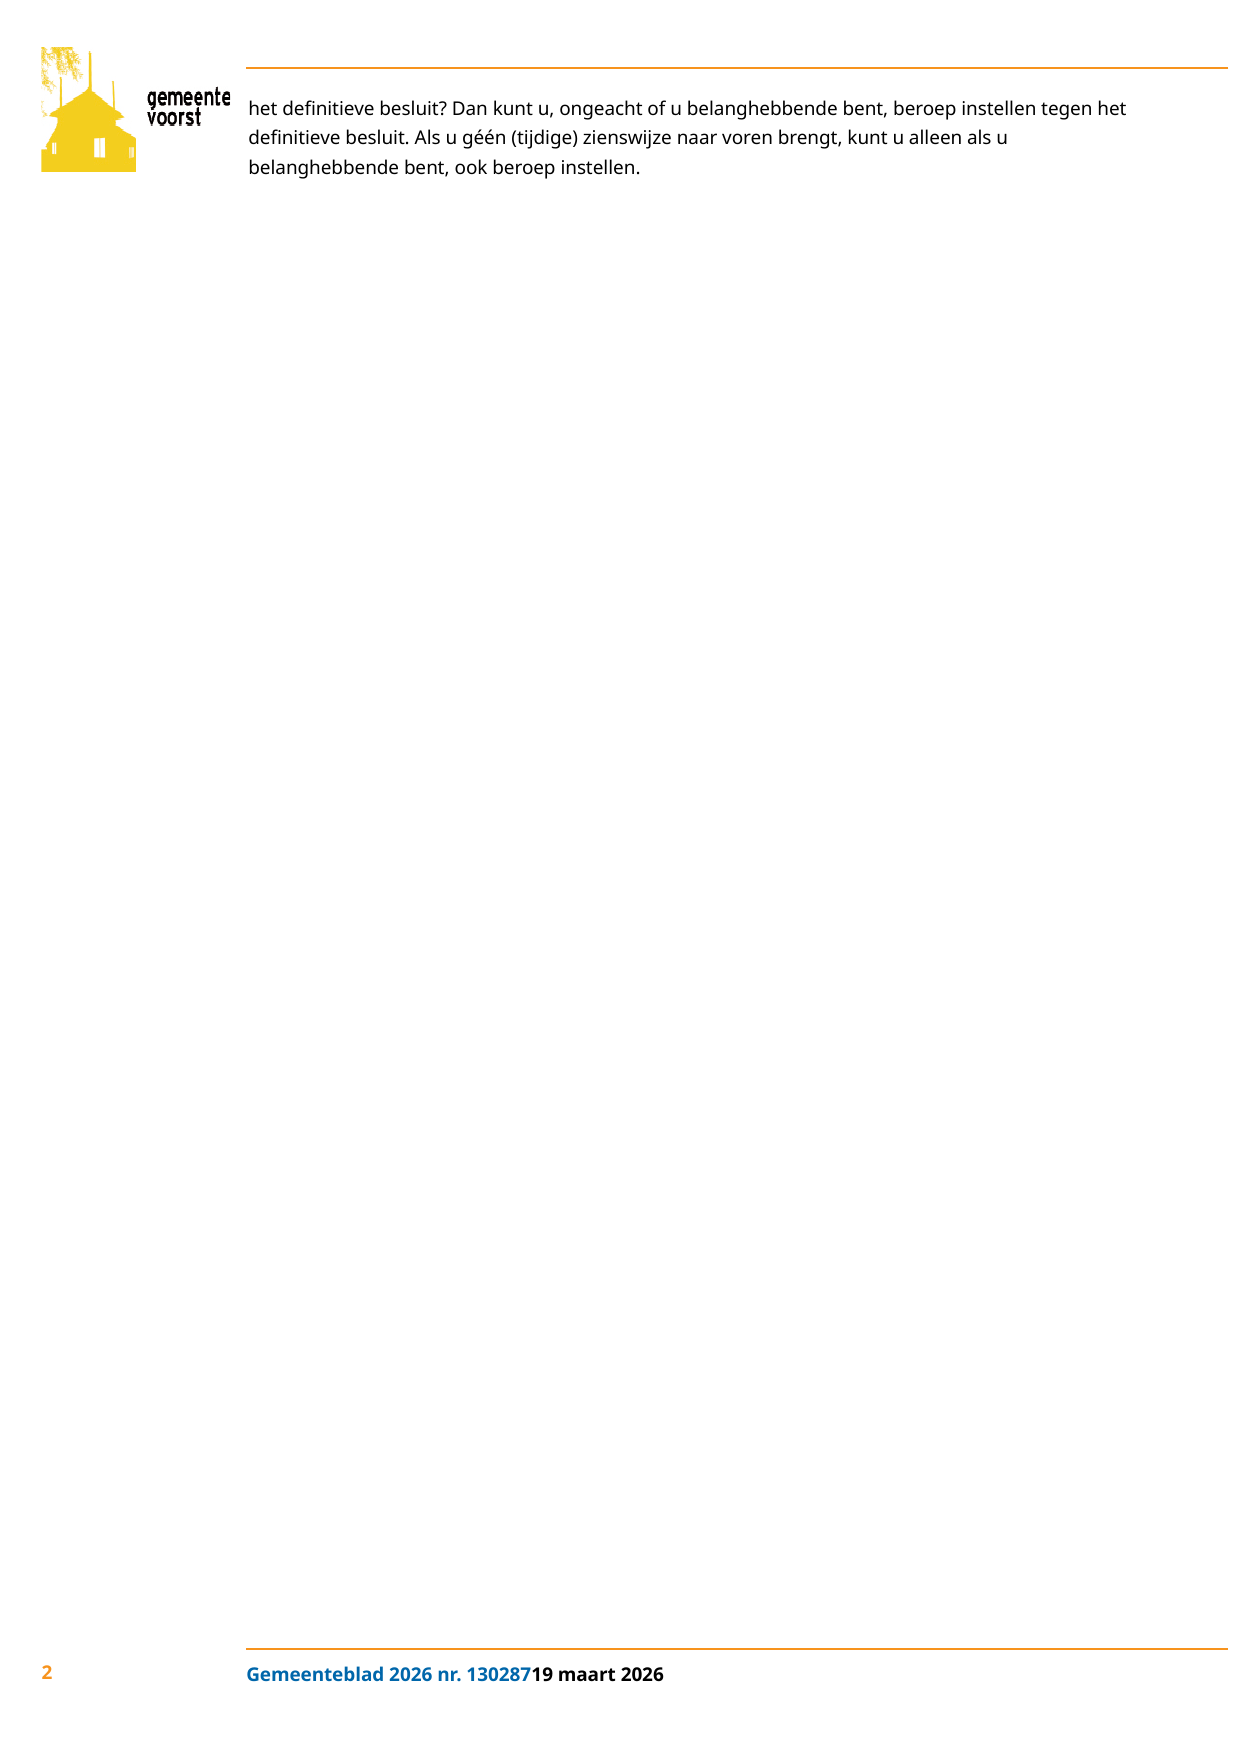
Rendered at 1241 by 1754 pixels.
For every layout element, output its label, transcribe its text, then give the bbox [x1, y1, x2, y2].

text het definitieve besluit? Dan kunt u, ongeacht of u belanghebbende bent, beroep instellen tegen het definitieve besluit. Als u géén (tijdige) zienswijze naar voren brengt, kunt u alleen als u belanghebbende bent, ook beroep instellen. [248, 95, 1152, 180]
picture [41, 47, 231, 172]
